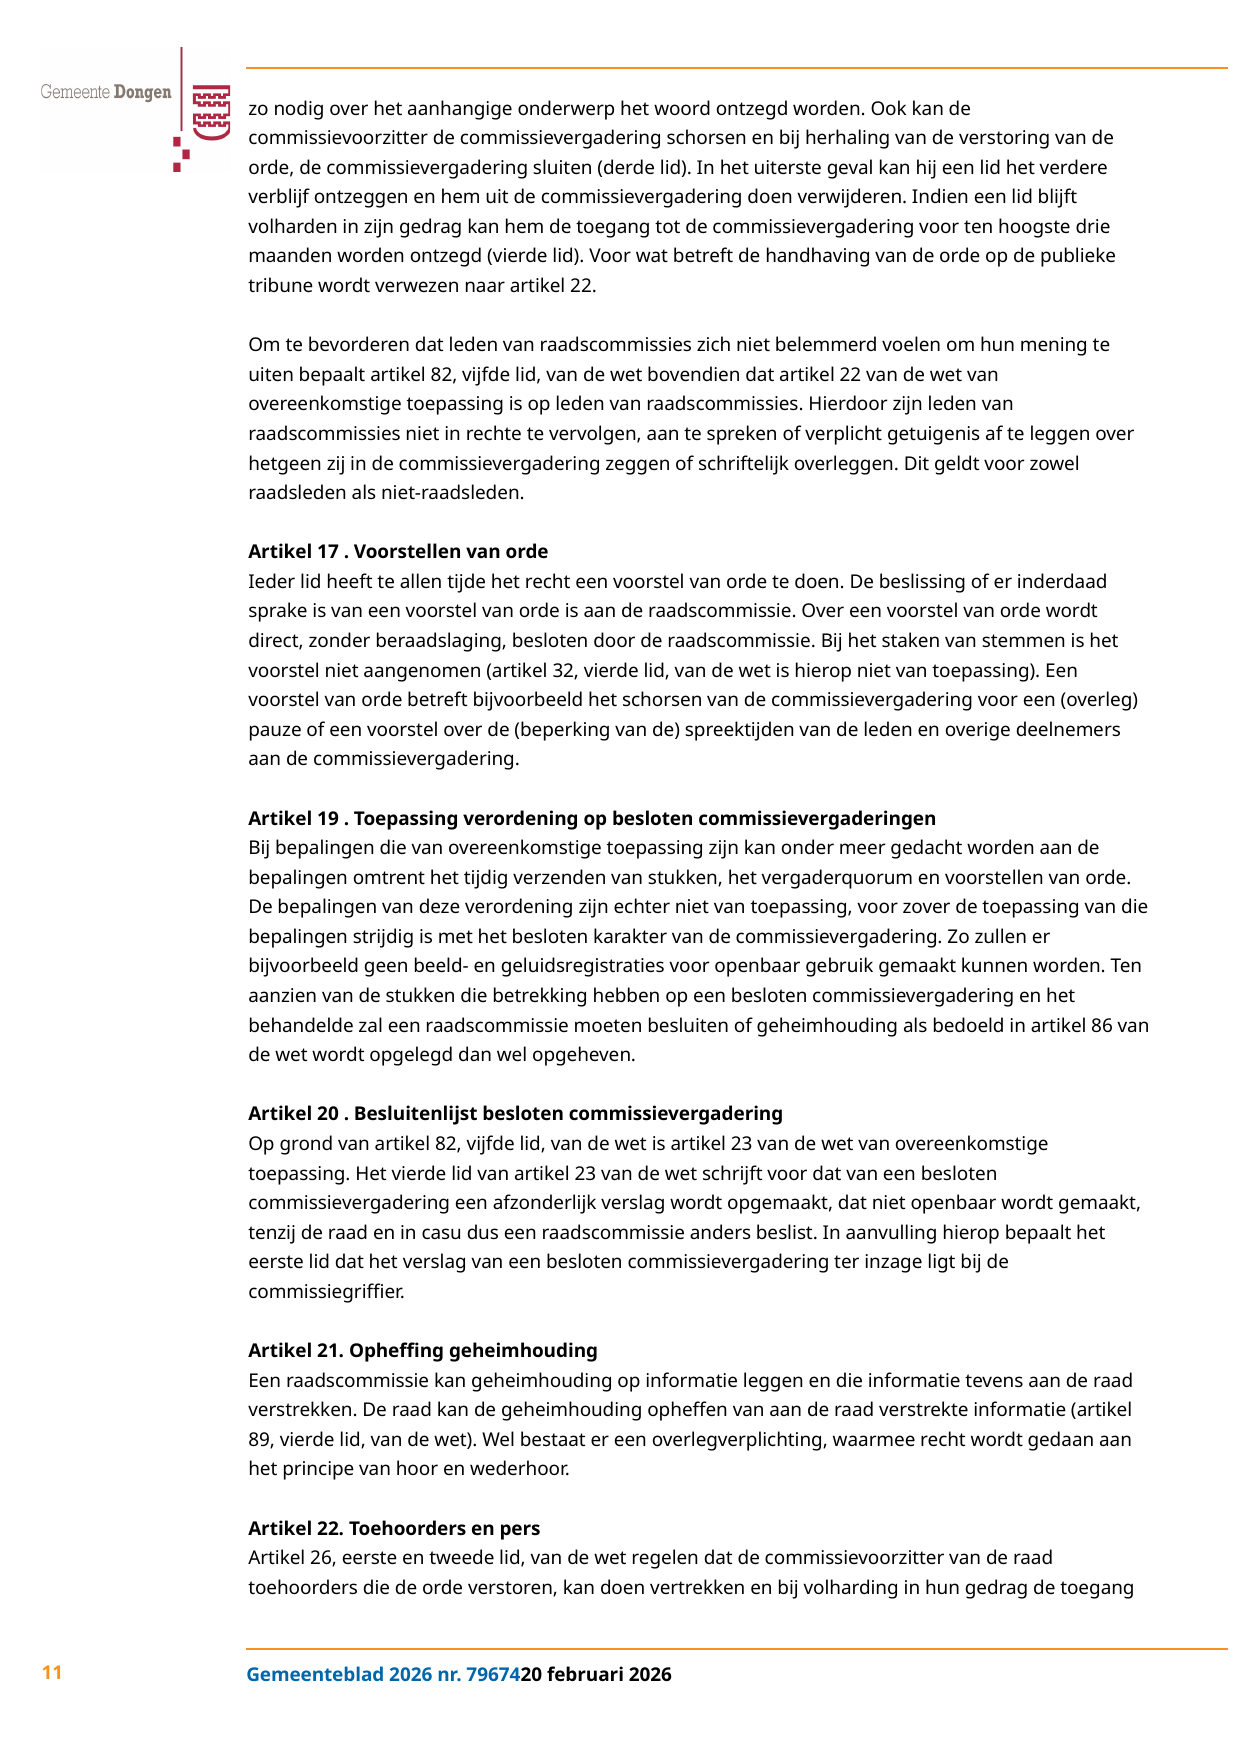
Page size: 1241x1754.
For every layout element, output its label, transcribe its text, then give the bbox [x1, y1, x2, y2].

text Een raadscommissie kan geheimhouding op informatie leggen en die informatie tevens aan de raad verstrekken. De raad kan de geheimhouding opheffen van aan de raad verstrekte informatie (artikel 89, vierde lid, van de wet). Wel bestaat er een overlegverplichting, waarmee recht wordt gedaan aan het principe van hoor en wederhoor. [248, 1367, 1152, 1481]
text Artikel 20 . Besluitenlijst besloten commissievergadering [248, 1101, 1152, 1126]
text Bij bepalingen die van overeenkomstige toepassing zijn kan onder meer gedacht worden aan de bepalingen omtrent het tijdig verzenden van stukken, het vergaderquorum en voorstellen van orde. De bepalingen van deze verordening zijn echter niet van toepassing, voor zover de toepassing van die bepalingen strijdig is met het besloten karakter van de commissievergadering. Zo zullen er bijvoorbeeld geen beeld- en geluidsregistraties voor openbaar gebruik gemaakt kunnen worden. Ten aanzien van de stukken die betrekking hebben op een besloten commissievergadering en het behandelde zal een raadscommissie moeten besluiten of geheimhouding als bedoeld in artikel 86 van de wet wordt opgelegd dan wel opgeheven. [248, 834, 1152, 1067]
text zo nodig over het aanhangige onderwerp het woord ontzegd worden. Ook kan de commissievoorzitter de commissievergadering schorsen en bij herhaling van de verstoring van de orde, de commissievergadering sluiten (derde lid). In het uiterste geval kan hij een lid het verdere verblijf ontzeggen en hem uit de commissievergadering doen verwijderen. Indien een lid blijft volharden in zijn gedrag kan hem de toegang tot de commissievergadering voor ten hoogste drie maanden worden ontzegd (vierde lid). Voor wat betreft de handhaving van de orde op de publieke tribune wordt verwezen naar artikel 22. [248, 95, 1152, 298]
text Om te bevorderen dat leden van raadscommissies zich niet belemmerd voelen om hun mening te uiten bepaalt artikel 82, vijfde lid, van de wet bovendien dat artikel 22 van de wet van overeenkomstige toepassing is op leden van raadscommissies. Hierdoor zijn leden van raadscommissies niet in rechte te vervolgen, aan te spreken of verplicht getuigenis af te leggen over hetgeen zij in de commissievergadering zeggen of schriftelijk overleggen. Dit geldt voor zowel raadsleden als niet-raadsleden. [248, 331, 1152, 505]
text Artikel 22. Toehoorders en pers [248, 1515, 1152, 1541]
text Artikel 21. Opheffing geheimhouding [248, 1337, 1152, 1363]
text Op grond van artikel 82, vijfde lid, van de wet is artikel 23 van de wet van overeenkomstige toepassing. Het vierde lid van artikel 23 van de wet schrijft voor dat van een besloten commissievergadering een afzonderlijk verslag wordt opgemaakt, dat niet openbaar wordt gemaakt, tenzij de raad en in casu dus een raadscommissie anders beslist. In aanvulling hierop bepaalt het eerste lid dat het verslag van een besloten commissievergadering ter inzage ligt bij de commissiegriffier. [248, 1130, 1152, 1304]
text Artikel 26, eerste en tweede lid, van de wet regelen dat de commissievoorzitter van de raad toehoorders die de orde verstoren, kan doen vertrekken en bij volharding in hun gedrag de toegang [248, 1544, 1152, 1600]
text Artikel 17 . Voorstellen van orde [248, 538, 1152, 564]
text Ieder lid heeft te allen tijde het recht een voorstel van orde te doen. De beslissing of er inderdaad sprake is van een voorstel van orde is aan de raadscommissie. Over een voorstel van orde wordt direct, zonder beraadslaging, besloten door de raadscommissie. Bij het staken van stemmen is het voorstel niet aangenomen (artikel 32, vierde lid, van de wet is hierop niet van toepassing). Een voorstel van orde betreft bijvoorbeeld het schorsen van de commissievergadering voor een (overleg) pauze of een voorstel over de (beperking van de) spreektijden van de leden en overige deelnemers aan de commissievergadering. [248, 568, 1152, 771]
text Artikel 19 . Toepassing verordening op besloten commissievergaderingen [248, 805, 1152, 831]
picture [41, 47, 231, 172]
